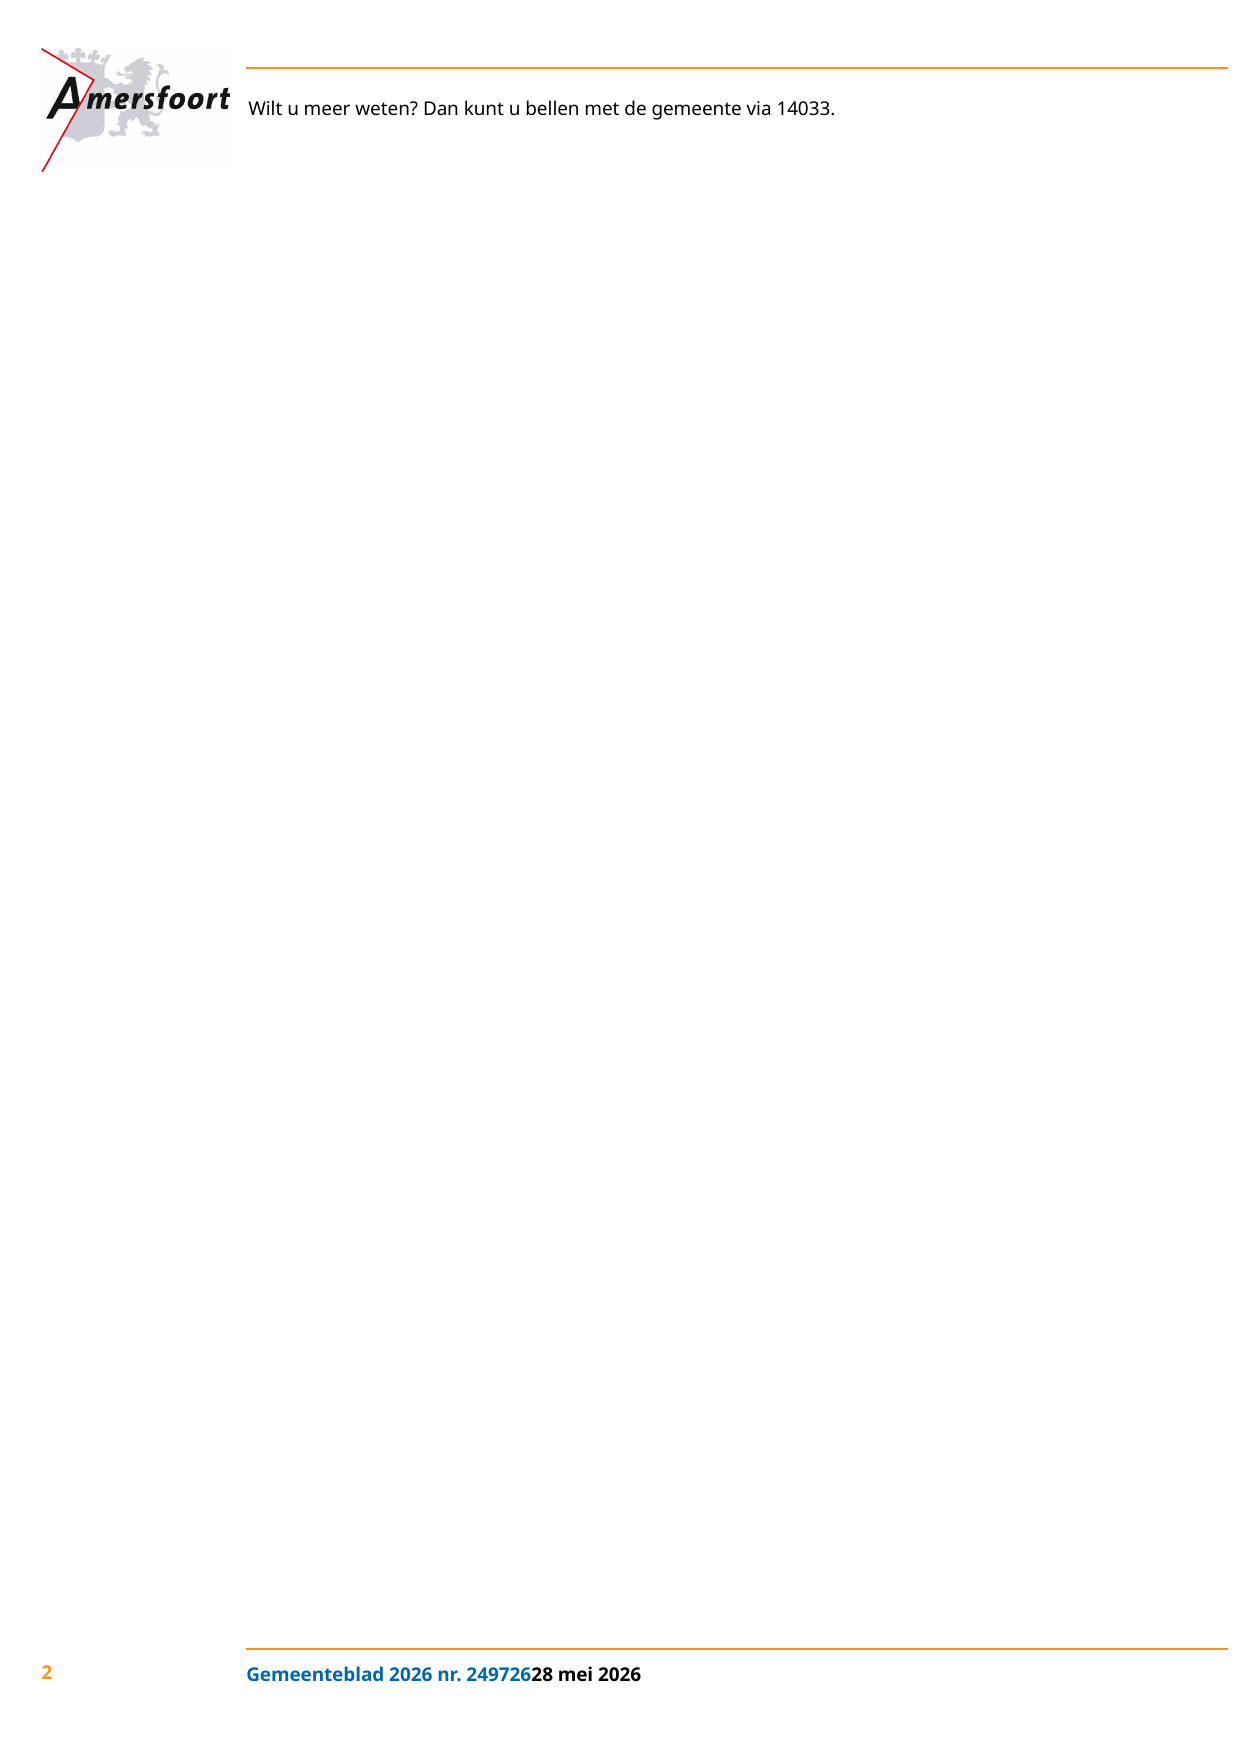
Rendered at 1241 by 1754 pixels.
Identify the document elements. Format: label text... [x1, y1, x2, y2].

picture [41, 47, 231, 172]
text Wilt u meer weten? Dan kunt u bellen met de gemeente via 14033. [248, 95, 1152, 121]
